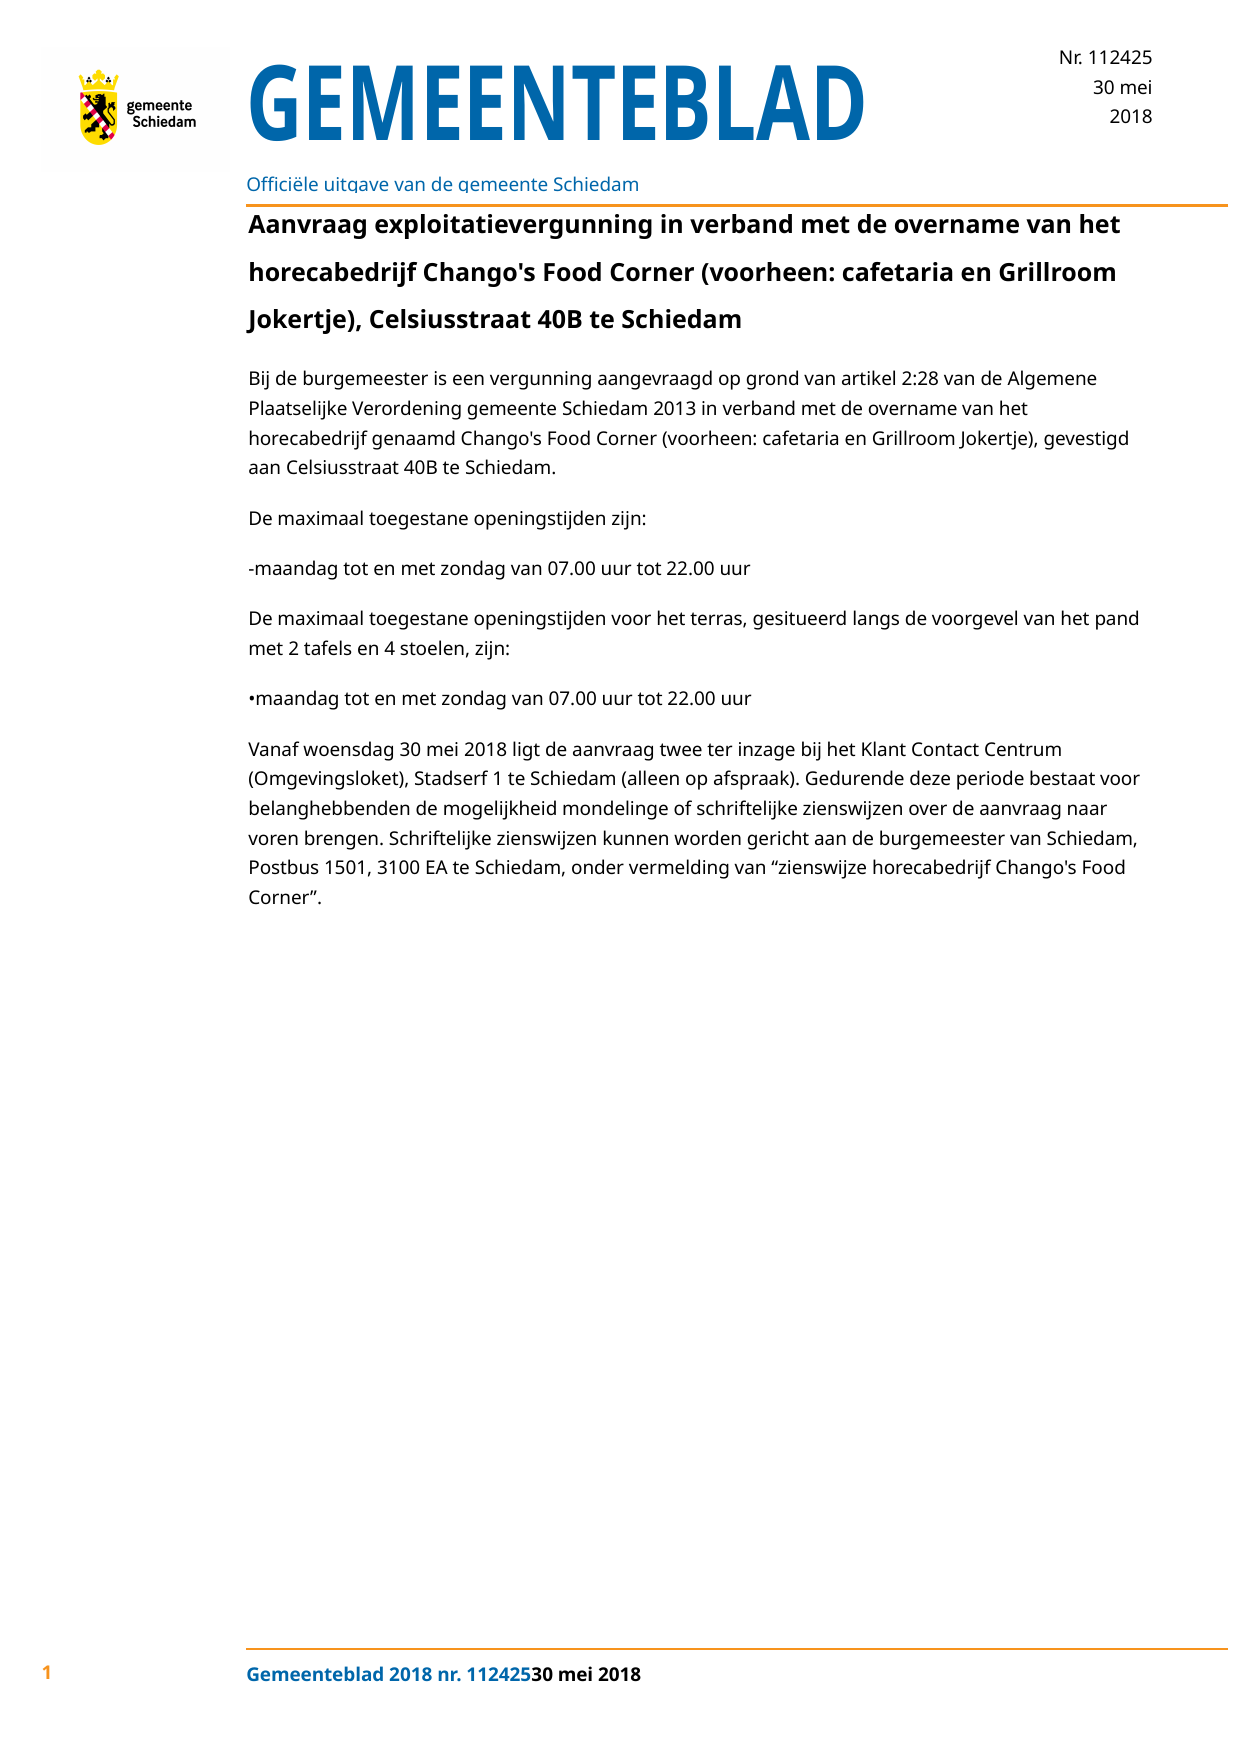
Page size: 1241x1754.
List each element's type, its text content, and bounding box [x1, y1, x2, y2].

text Vanaf woensdag 30 mei 2018 ligt de aanvraag twee ter inzage bij het Klant Contact Centrum (Omgevingsloket), Stadserf 1 te Schiedam (alleen op afspraak). Gedurende deze periode bestaat voor belanghebbenden de mogelijkheid mondelinge of schriftelijke zienswijzen over de aanvraag naar voren brengen. Schriftelijke zienswijzen kunnen worden gericht aan de burgemeester van Schiedam, Postbus 1501, 3100 EA te Schiedam, onder vermelding van “zienswijze horecabedrijf Chango's Food Corner”. [248, 736, 1152, 909]
text Aanvraag exploitatievergunning in verband met de overname van het horecabedrijf Chango's Food Corner (voorheen: cafetaria en Grillroom Jokertje), Celsiusstraat 40B te Schiedam [248, 207, 1152, 336]
text •maandag tot en met zondag van 07.00 uur tot 22.00 uur [248, 686, 1152, 711]
text De maximaal toegestane openingstijden voor het terras, gesitueerd langs de voorgevel van het pand met 2 tafels en 4 stoelen, zijn: [248, 606, 1152, 661]
text De maximaal toegestane openingstijden zijn: [248, 505, 1152, 530]
picture [41, 47, 231, 172]
text -maandag tot en met zondag van 07.00 uur tot 22.00 uur [248, 555, 1152, 581]
text Bij de burgemeester is een vergunning aangevraagd op grond van artikel 2:28 van de Algemene Plaatselijke Verordening gemeente Schiedam 2013 in verband met de overname van het horecabedrijf genaamd Chango's Food Corner (voorheen: cafetaria en Grillroom Jokertje), gevestigd aan Celsiusstraat 40B te Schiedam. [248, 366, 1152, 480]
